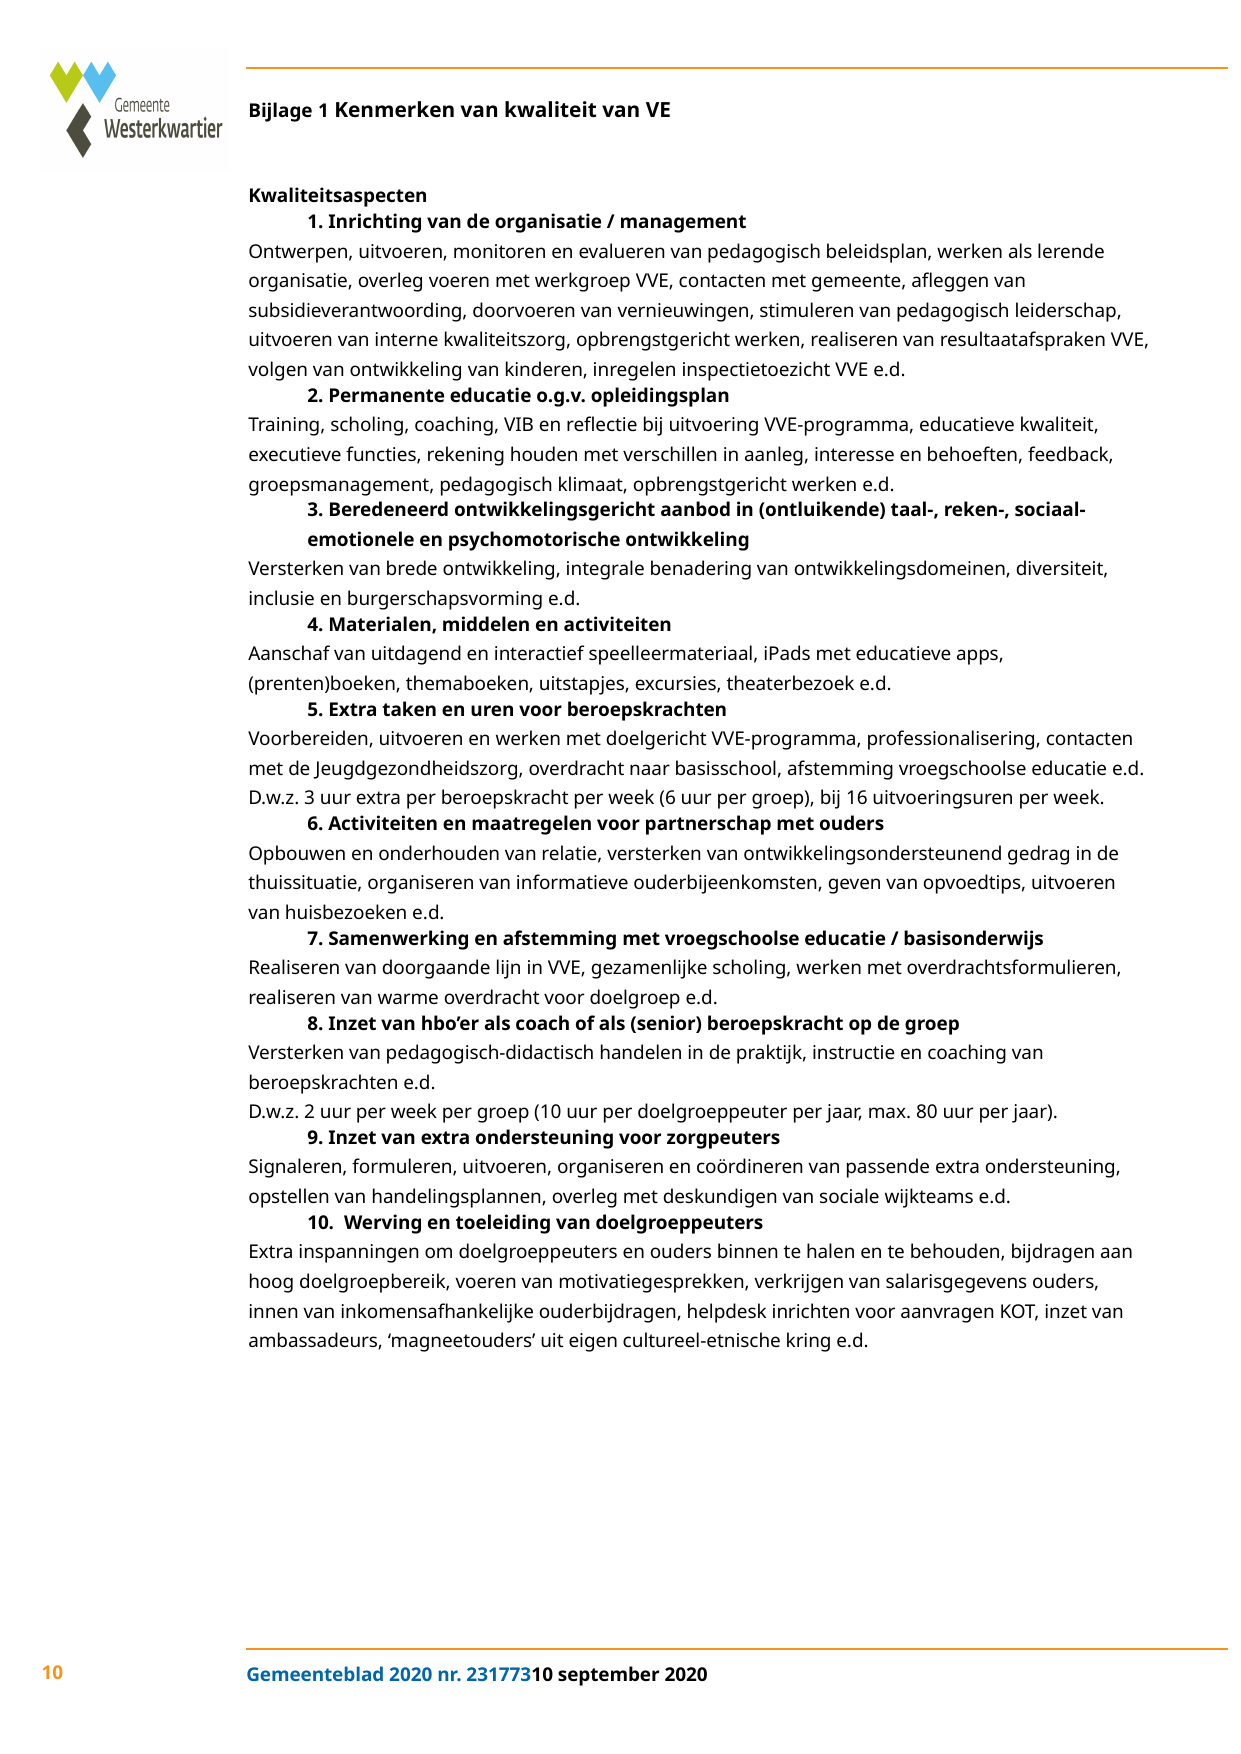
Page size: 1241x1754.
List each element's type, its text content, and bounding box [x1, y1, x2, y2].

table_cell 5. Extra taken en uren voor beroepskrachten Voorbereiden, uitvoeren en werken met doelgericht VVE-programma, professionalisering, contacten met de Jeugdgezondheidszorg, overdracht naar basisschool, afstemming vroegschoolse educatie e.d. D.w.z. 3 uur extra per beroepskracht per week (6 uur per groep), bij 16 uitvoeringsuren per week. [248, 696, 1152, 810]
table_cell 10. Werving en toeleiding van doelgroeppeuters Extra inspanningen om doelgroeppeuters en ouders binnen te halen en te behouden, bijdragen aan hoog doelgroepbereik, voeren van motivatiegesprekken, verkrijgen van salarisgegevens ouders, innen van inkomensafhankelijke ouderbijdragen, helpdesk inrichten voor aanvragen KOT, inzet van ambassadeurs, ‘magneetouders’ uit eigen cultureel-etnische kring e.d. [248, 1209, 1152, 1353]
text Bijlage 1 Kenmerken van kwaliteit van VE [248, 95, 1152, 123]
table_cell 1. Inrichting van de organisatie / management Ontwerpen, uitvoeren, monitoren en evalueren van pedagogisch beleidsplan, werken als lerende organisatie, overleg voeren met werkgroep VVE, contacten met gemeente, afleggen van subsidieverantwoording, doorvoeren van vernieuwingen, stimuleren van pedagogisch leiderschap, uitvoeren van interne kwaliteitszorg, opbrengstgericht werken, realiseren van resultaatafspraken VVE, volgen van ontwikkeling van kinderen, inregelen inspectietoezicht VVE e.d. [248, 208, 1152, 382]
table_cell 4. Materialen, middelen en activiteiten Aanschaf van uitdagend en interactief speelleermateriaal, iPads met educatieve apps, (prenten)boeken, themaboeken, uitstapjes, excursies, theaterbezoek e.d. [248, 611, 1152, 696]
table_cell 9. Inzet van extra ondersteuning voor zorgpeuters Signaleren, formuleren, uitvoeren, organiseren en coördineren van passende extra ondersteuning, opstellen van handelingsplannen, overleg met deskundigen van sociale wijkteams e.d. [248, 1124, 1152, 1209]
table_cell 7. Samenwerking en afstemming met vroegschoolse educatie / basisonderwijs Realiseren van doorgaande lijn in VVE, gezamenlijke scholing, werken met overdrachtsformulieren, realiseren van warme overdracht voor doelgroep e.d. [248, 925, 1152, 1010]
table_cell 2. Permanente educatie o.g.v. opleidingsplan Training, scholing, coaching, VIB en reflectie bij uitvoering VVE-programma, educatieve kwaliteit, executieve functies, rekening houden met verschillen in aanleg, interesse en behoeften, feedback, groepsmanagement, pedagogisch klimaat, opbrengstgericht werken e.d. [248, 382, 1152, 496]
table_cell 8. Inzet van hbo’er als coach of als (senior) beroepskracht op de groep Versterken van pedagogisch-didactisch handelen in de praktijk, instructie en coaching van beroepskrachten e.d. D.w.z. 2 uur per week per groep (10 uur per doelgroeppeuter per jaar, max. 80 uur per jaar). [248, 1010, 1152, 1124]
table_cell 6. Activiteiten en maatregelen voor partnerschap met ouders Opbouwen en onderhouden van relatie, versterken van ontwikkelingsondersteunend gedrag in de thuissituatie, organiseren van informatieve ouderbijeenkomsten, geven van opvoedtips, uitvoeren van huisbezoeken e.d. [248, 810, 1152, 925]
picture [41, 47, 231, 172]
table_header Kwaliteitsaspecten [248, 183, 1152, 208]
table_cell 3. Beredeneerd ontwikkelingsgericht aanbod in (ontluikende) taal-, reken-, sociaal-emotionele en psychomotorische ontwikkeling Versterken van brede ontwikkeling, integrale benadering van ontwikkelingsdomeinen, diversiteit, inclusie en burgerschapsvorming e.d. [248, 496, 1152, 611]
